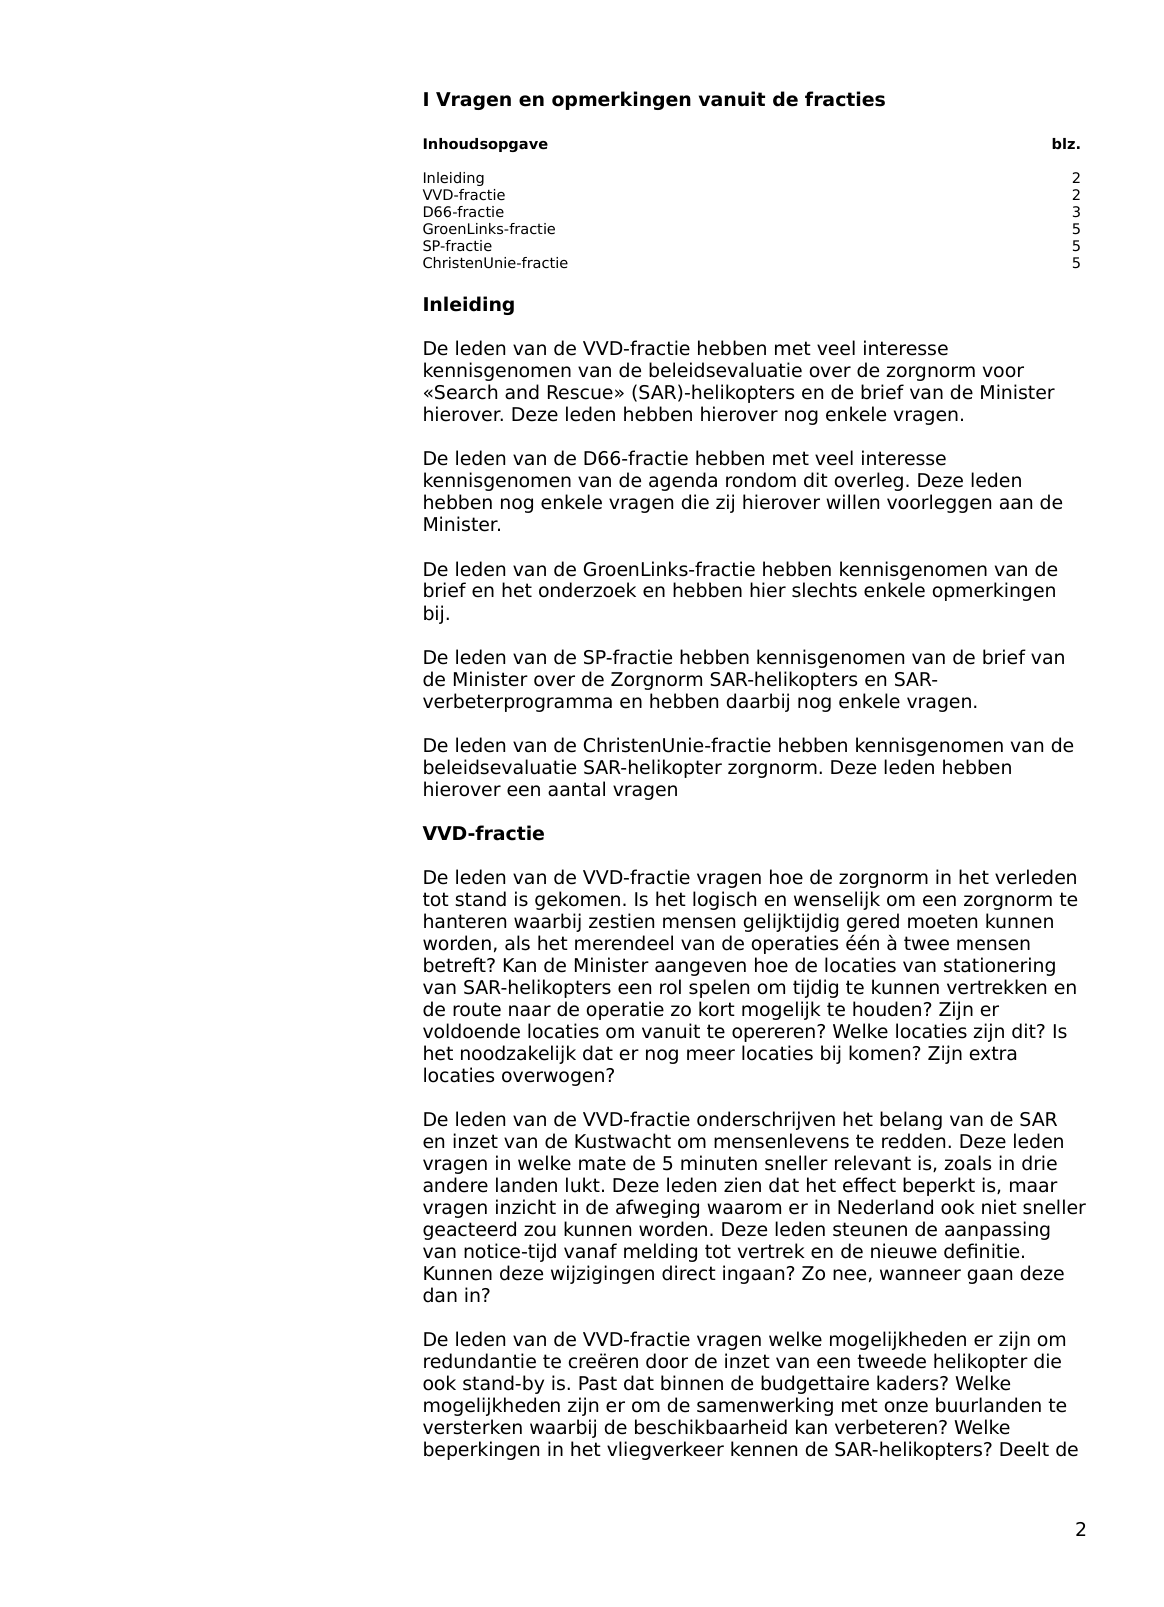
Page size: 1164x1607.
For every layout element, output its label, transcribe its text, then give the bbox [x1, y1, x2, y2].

table_header blz. [1028, 136, 1087, 153]
table_cell ChristenUnie-fractie [422, 255, 1028, 272]
table_cell 2 [1028, 170, 1087, 187]
table_cell VVD-fractie [422, 187, 1028, 204]
subtitle VVD-fractie [422, 823, 1087, 845]
text De leden van de ChristenUnie-fractie hebben kennisgenomen van de beleidsevaluatie SAR-helikopter zorgnorm. Deze leden hebben hierover een aantal vragen [422, 735, 1087, 801]
table_cell SP-fractie [422, 238, 1028, 255]
table_cell 3 [1028, 204, 1087, 221]
text De leden van de VVD-fractie vragen hoe de zorgnorm in het verleden tot stand is gekomen. Is het logisch en wenselijk om een zorgnorm te hanteren waarbij zestien mensen gelijktijdig gered moeten kunnen worden, als het merendeel van de operaties één à twee mensen betreft? Kan de Minister aangeven hoe de locaties van stationering van SAR-helikopters een rol spelen om tijdig te kunnen vertrekken en de route naar de operatie zo kort mogelijk te houden? Zijn er voldoende locaties om vanuit te opereren? Welke locaties zijn dit? Is het noodzakelijk dat er nog meer locaties bij komen? Zijn extra locaties overwogen? [422, 867, 1087, 1087]
table_cell D66-fractie [422, 204, 1028, 221]
text De leden van de D66-fractie hebben met veel interesse kennisgenomen van de agenda rondom dit overleg. Deze leden hebben nog enkele vragen die zij hierover willen voorleggen aan de Minister. [422, 448, 1087, 536]
table_cell 5 [1028, 238, 1087, 255]
table_cell GroenLinks-fractie [422, 221, 1028, 238]
text De leden van de GroenLinks-fractie hebben kennisgenomen van de brief en het onderzoek en hebben hier slechts enkele opmerkingen bij. [422, 558, 1087, 624]
subtitle Inleiding [422, 294, 1087, 316]
text De leden van de SP-fractie hebben kennisgenomen van de brief van de Minister over de Zorgnorm SAR-helikopters en SAR-verbeterprogramma en hebben daarbij nog enkele vragen. [422, 647, 1087, 712]
table_cell [1028, 153, 1087, 170]
table_cell 2 [1028, 187, 1087, 204]
text De leden van de VVD-fractie vragen welke mogelijkheden er zijn om redundantie te creëren door de inzet van een tweede helikopter die ook stand-by is. Past dat binnen de budgettaire kaders? Welke mogelijkheden zijn er om de samenwerking met onze buurlanden te versterken waarbij de beschikbaarheid kan verbeteren? Welke beperkingen in het vliegverkeer kennen de SAR-helikopters? Deelt de [422, 1329, 1087, 1461]
table_cell 5 [1028, 221, 1087, 238]
subtitle I Vragen en opmerkingen vanuit de fracties [422, 89, 1087, 111]
table_cell Inleiding [422, 170, 1028, 187]
table_header Inhoudsopgave [422, 136, 1028, 153]
text De leden van de VVD-fractie onderschrijven het belang van de SAR en inzet van de Kustwacht om mensenlevens te redden. Deze leden vragen in welke mate de 5 minuten sneller relevant is, zoals in drie andere landen lukt. Deze leden zien dat het effect beperkt is, maar vragen inzicht in de afweging waarom er in Nederland ook niet sneller geacteerd zou kunnen worden. Deze leden steunen de aanpassing van notice-tijd vanaf melding tot vertrek en de nieuwe definitie. Kunnen deze wijzigingen direct ingaan? Zo nee, wanneer gaan deze dan in? [422, 1109, 1087, 1307]
table_cell 5 [1028, 255, 1087, 272]
table_cell [422, 153, 1028, 170]
text De leden van de VVD-fractie hebben met veel interesse kennisgenomen van de beleidsevaluatie over de zorgnorm voor «Search and Rescue» (SAR)-helikopters en de brief van de Minister hierover. Deze leden hebben hierover nog enkele vragen. [422, 338, 1087, 426]
